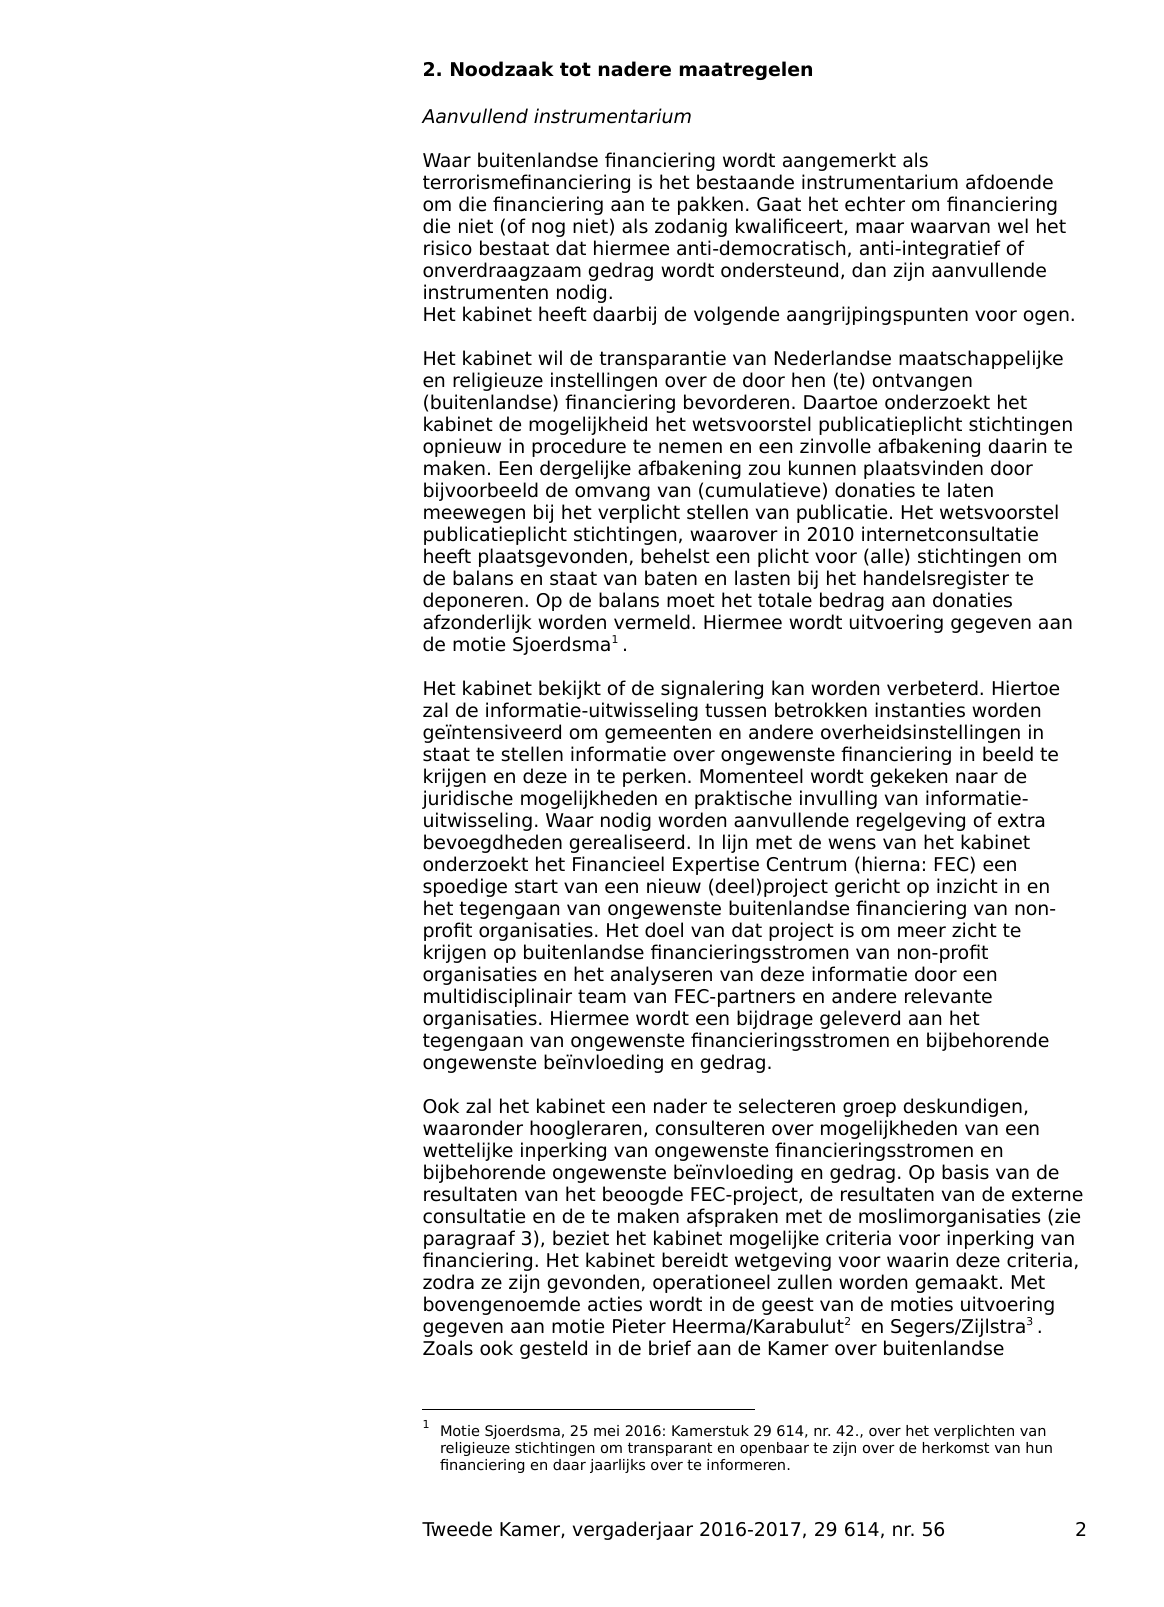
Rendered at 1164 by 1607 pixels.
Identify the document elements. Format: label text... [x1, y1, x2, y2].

text Waar buitenlandse financiering wordt aangemerkt als terrorismefinanciering is het bestaande instrumentarium afdoende om die financiering aan te pakken. Gaat het echter om financiering die niet (of nog niet) als zodanig kwalificeert, maar waarvan wel het risico bestaat dat hiermee anti-democratisch, anti-integratief of onverdraagzaam gedrag wordt ondersteund, dan zijn aanvullende instrumenten nodig. [422, 150, 1087, 304]
subtitle 2. Noodzaak tot nadere maatregelen [422, 59, 1087, 81]
text Het kabinet heeft daarbij de volgende aangrijpingspunten voor ogen. [422, 304, 1087, 326]
text Ook zal het kabinet een nader te selecteren groep deskundigen, waaronder hoogleraren, consulteren over mogelijkheden van een wettelijke inperking van ongewenste financieringsstromen en bijbehorende ongewenste beïnvloeding en gedrag. Op basis van de resultaten van het beoogde FEC-project, de resultaten van de externe consultatie en de te maken afspraken met de moslimorganisaties (zie paragraaf 3), beziet het kabinet mogelijke criteria voor inperking van financiering. Het kabinet bereidt wetgeving voor waarin deze criteria, zodra ze zijn gevonden, operationeel zullen worden gemaakt. Met bovengenoemde acties wordt in de geest van de moties uitvoering gegeven aan motie Pieter Heerma/Karabulut en Segers/Zijlstra. Zoals ook gesteld in de brief aan de Kamer over buitenlandse [422, 1096, 1087, 1360]
text Het kabinet bekijkt of de signalering kan worden verbeterd. Hiertoe zal de informatie-uitwisseling tussen betrokken instanties worden geïntensiveerd om gemeenten en andere overheidsinstellingen in staat te stellen informatie over ongewenste financiering in beeld te krijgen en deze in te perken. Momenteel wordt gekeken naar de juridische mogelijkheden en praktische invulling van informatie-uitwisseling. Waar nodig worden aanvullende regelgeving of extra bevoegdheden gerealiseerd. In lijn met de wens van het kabinet onderzoekt het Financieel Expertise Centrum (hierna: FEC) een spoedige start van een nieuw (deel)project gericht op inzicht in en het tegengaan van ongewenste buitenlandse financiering van non-profit organisaties. Het doel van dat project is om meer zicht te krijgen op buitenlandse financieringsstromen van non-profit organisaties en het analyseren van deze informatie door een multidisciplinair team van FEC-partners en andere relevante organisaties. Hiermee wordt een bijdrage geleverd aan het tegengaan van ongewenste financieringsstromen en bijbehorende ongewenste beïnvloeding en gedrag. [422, 678, 1087, 1074]
text Het kabinet wil de transparantie van Nederlandse maatschappelijke en religieuze instellingen over de door hen (te) ontvangen (buitenlandse) financiering bevorderen. Daartoe onderzoekt het kabinet de mogelijkheid het wetsvoorstel publicatieplicht stichtingen opnieuw in procedure te nemen en een zinvolle afbakening daarin te maken. Een dergelijke afbakening zou kunnen plaatsvinden door bijvoorbeeld de omvang van (cumulatieve) donaties te laten meewegen bij het verplicht stellen van publicatie. Het wetsvoorstel publicatieplicht stichtingen, waarover in 2010 internetconsultatie heeft plaatsgevonden, behelst een plicht voor (alle) stichtingen om de balans en staat van baten en lasten bij het handelsregister te deponeren. Op de balans moet het totale bedrag aan donaties afzonderlijk worden vermeld. Hiermee wordt uitvoering gegeven aan de motie Sjoerdsma. [422, 348, 1087, 656]
subtitle Aanvullend instrumentarium [422, 106, 1087, 128]
text Motie Sjoerdsma, 25 mei 2016: Kamerstuk 29 614, nr. 42., over het verplichten van religieuze stichtingen om transparant en openbaar te zijn over de herkomst van hun financiering en daar jaarlijks over te informeren. [422, 1418, 1087, 1474]
